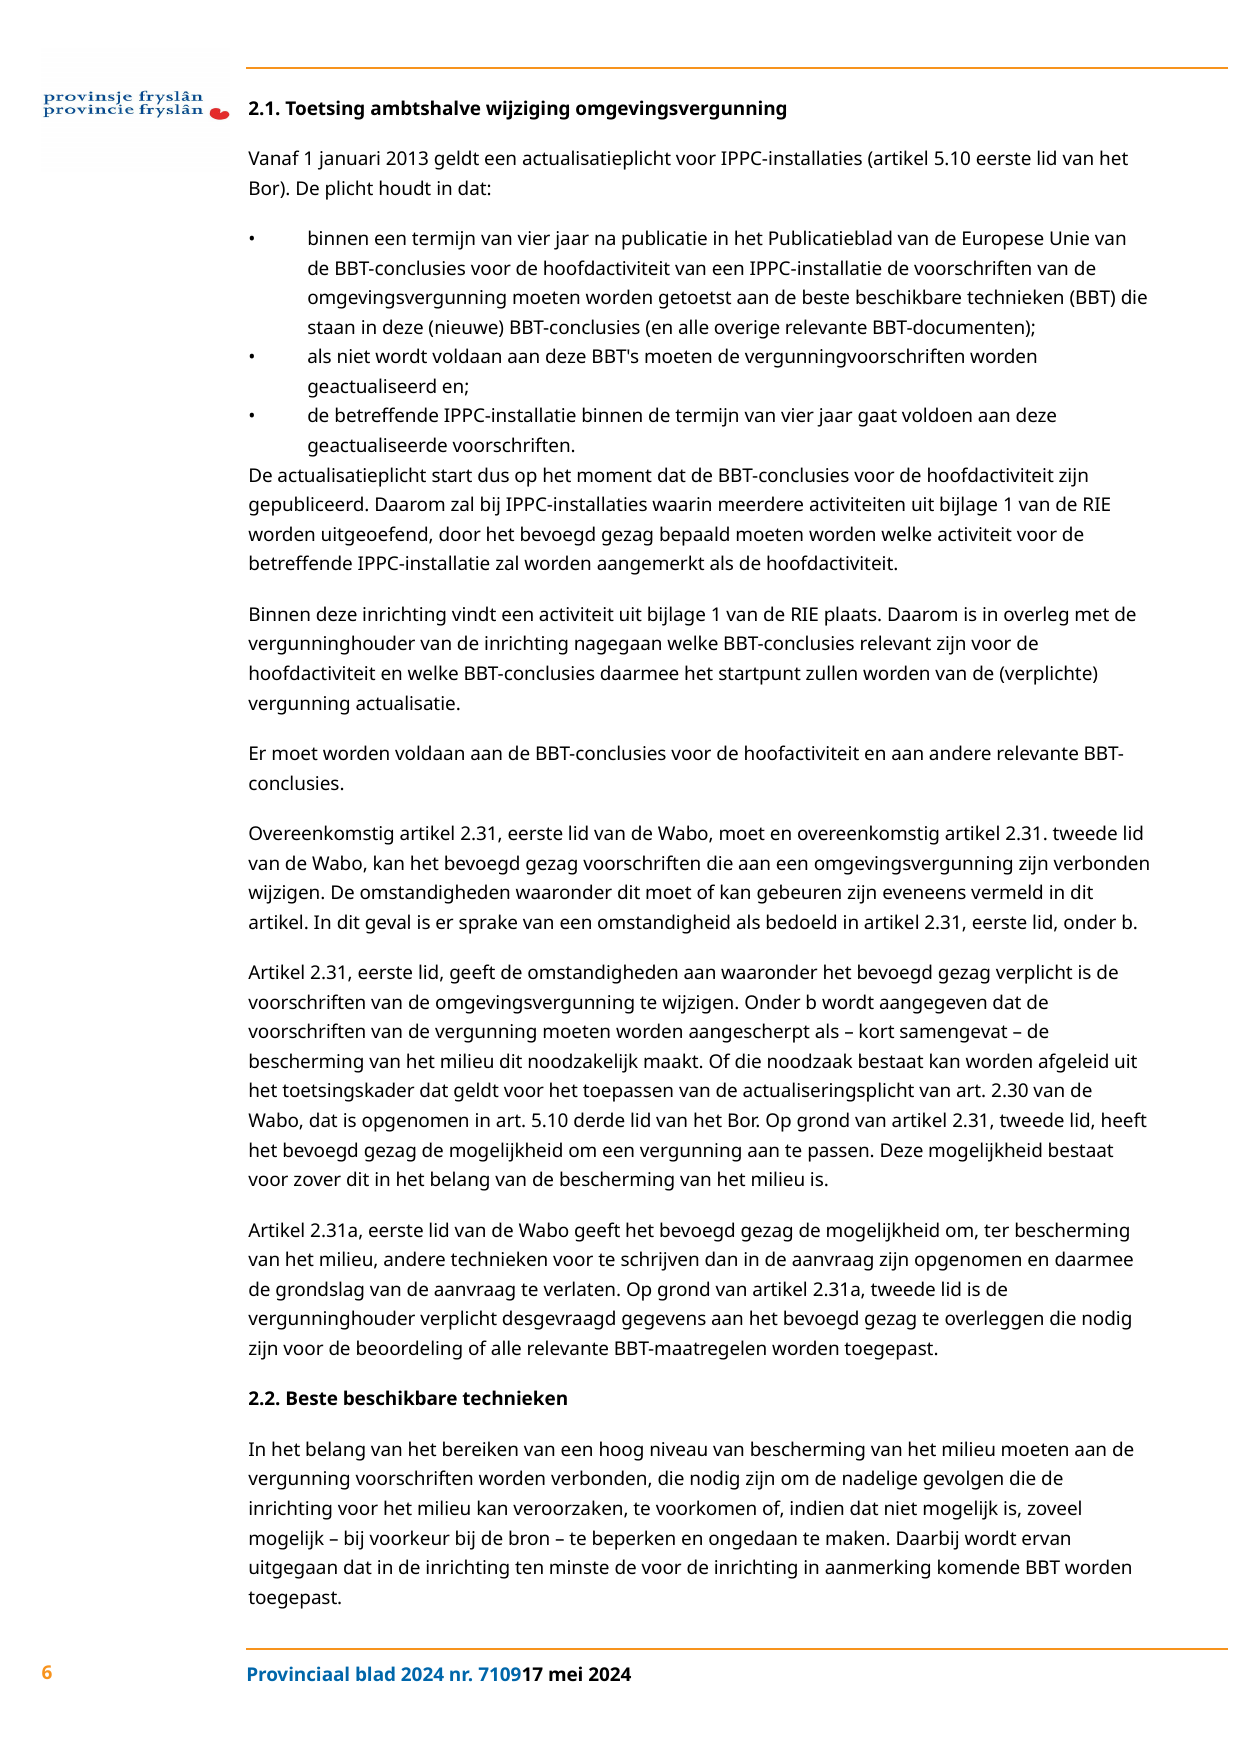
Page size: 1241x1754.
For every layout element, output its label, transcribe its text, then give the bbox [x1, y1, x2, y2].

text 2.2. Beste beschikbare technieken [248, 1386, 1152, 1411]
text Vanaf 1 januari 2013 geldt een actualisatieplicht voor IPPC-installaties (artikel 5.10 eerste lid van het Bor). De plicht houdt in dat: [248, 145, 1152, 201]
list als niet wordt voldaan aan deze BBT's moeten de vergunningvoorschriften worden geactualiseerd en; [248, 343, 1152, 399]
text Artikel 2.31, eerste lid, geeft de omstandigheden aan waaronder het bevoegd gezag verplicht is de voorschriften van de omgevingsvergunning te wijzigen. Onder b wordt aangegeven dat de voorschriften van de vergunning moeten worden aangescherpt als – kort samengevat – de bescherming van het milieu dit noodzakelijk maakt. Of die noodzaak bestaat kan worden afgeleid uit het toetsingskader dat geldt voor het toepassen van de actualiseringsplicht van art. 2.30 van de Wabo, dat is opgenomen in art. 5.10 derde lid van het Bor. Op grond van artikel 2.31, tweede lid, heeft het bevoegd gezag de mogelijkheid om een vergunning aan te passen. Deze mogelijkheid bestaat voor zover dit in het belang van de bescherming van het milieu is. [248, 959, 1152, 1192]
list de betreffende IPPC-installatie binnen de termijn van vier jaar gaat voldoen aan deze geactualiseerde voorschriften. [248, 403, 1152, 458]
text Overeenkomstig artikel 2.31, eerste lid van de Wabo, moet en overeenkomstig artikel 2.31. tweede lid van de Wabo, kan het bevoegd gezag voorschriften die aan een omgevingsvergunning zijn verbonden wijzigen. De omstandigheden waaronder dit moet of kan gebeuren zijn eveneens vermeld in dit artikel. In dit geval is er sprake van een omstandigheid als bedoeld in artikel 2.31, eerste lid, onder b. [248, 820, 1152, 935]
text Binnen deze inrichting vindt een activiteit uit bijlage 1 van de RIE plaats. Daarom is in overleg met de vergunninghouder van de inrichting nagegaan welke BBT-conclusies relevant zijn voor de hoofdactiviteit en welke BBT-conclusies daarmee het startpunt zullen worden van de (verplichte) vergunning actualisatie. [248, 601, 1152, 716]
text 2.1. Toetsing ambtshalve wijziging omgevingsvergunning [248, 95, 1152, 121]
text Er moet worden voldaan aan de BBT-conclusies voor de hoofactiviteit en aan andere relevante BBT-conclusies. [248, 740, 1152, 796]
list binnen een termijn van vier jaar na publicatie in het Publicatieblad van de Europese Unie van de BBT-conclusies voor de hoofdactiviteit van een IPPC-installatie de voorschriften van de omgevingsvergunning moeten worden getoetst aan de beste beschikbare technieken (BBT) die staan in deze (nieuwe) BBT-conclusies (en alle overige relevante BBT-documenten); [248, 225, 1152, 340]
picture [41, 47, 231, 172]
text Artikel 2.31a, eerste lid van de Wabo geeft het bevoegd gezag de mogelijkheid om, ter bescherming van het milieu, andere technieken voor te schrijven dan in de aanvraag zijn opgenomen en daarmee de grondslag van de aanvraag te verlaten. Op grond van artikel 2.31a, tweede lid is de vergunninghouder verplicht desgevraagd gegevens aan het bevoegd gezag te overleggen die nodig zijn voor de beoordeling of alle relevante BBT-maatregelen worden toegepast. [248, 1217, 1152, 1361]
text In het belang van het bereiken van een hoog niveau van bescherming van het milieu moeten aan de vergunning voorschriften worden verbonden, die nodig zijn om de nadelige gevolgen die de inrichting voor het milieu kan veroorzaken, te voorkomen of, indien dat niet mogelijk is, zoveel mogelijk – bij voorkeur bij de bron – te beperken en ongedaan te maken. Daarbij wordt ervan uitgegaan dat in de inrichting ten minste de voor de inrichting in aanmerking komende BBT worden toegepast. [248, 1436, 1152, 1610]
text De actualisatieplicht start dus op het moment dat de BBT-conclusies voor de hoofdactiviteit zijn gepubliceerd. Daarom zal bij IPPC-installaties waarin meerdere activiteiten uit bijlage 1 van de RIE worden uitgeoefend, door het bevoegd gezag bepaald moeten worden welke activiteit voor de betreffende IPPC-installatie zal worden aangemerkt als de hoofdactiviteit. [248, 462, 1152, 576]
